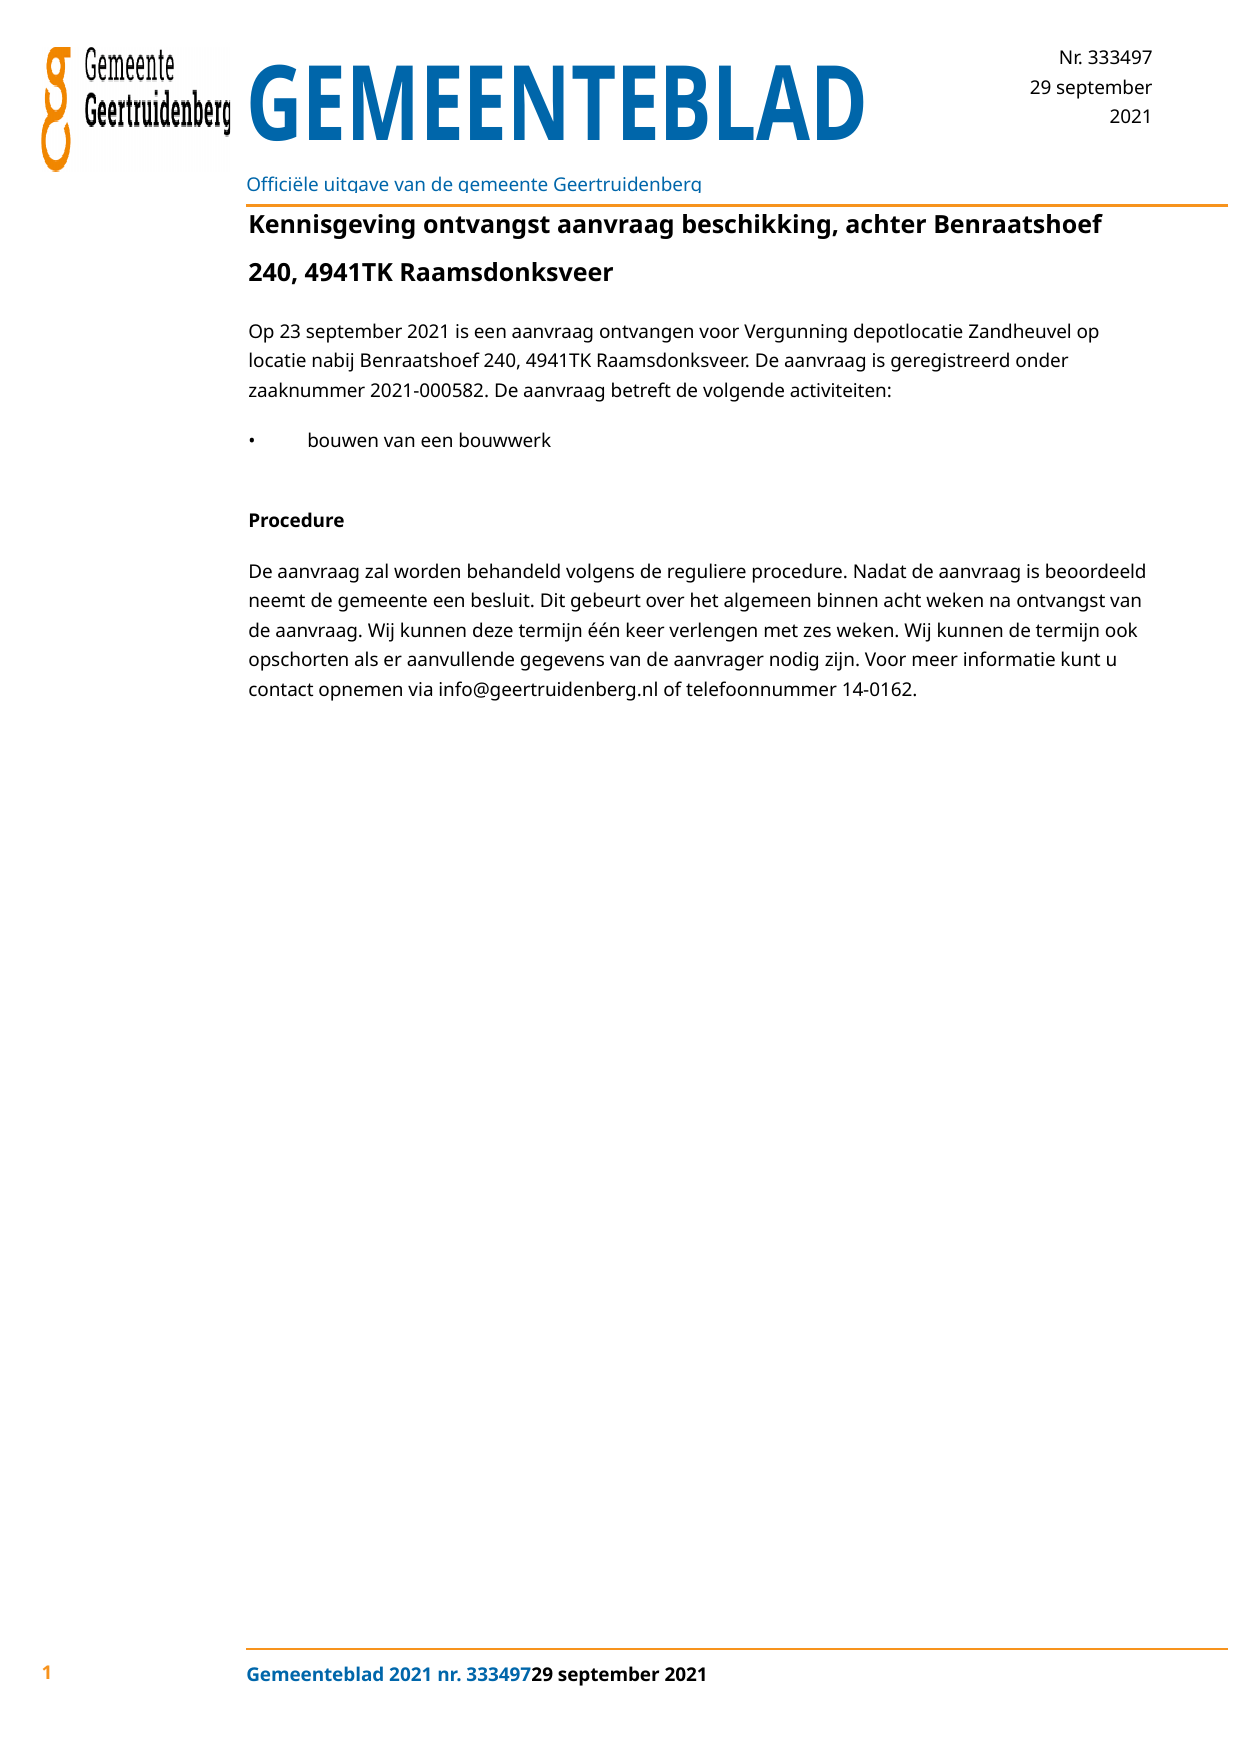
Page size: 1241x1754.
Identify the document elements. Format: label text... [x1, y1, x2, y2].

text Kennisgeving ontvangst aanvraag beschikking, achter Benraatshoef 240, 4941TK Raamsdonksveer [248, 207, 1152, 288]
text De aanvraag zal worden behandeld volgens de reguliere procedure. Nadat de aanvraag is beoordeeld neemt de gemeente een besluit. Dit gebeurt over het algemeen binnen acht weken na ontvangst van de aanvraag. Wij kunnen deze termijn één keer verlengen met zes weken. Wij kunnen de termijn ook opschorten als er aanvullende gegevens van de aanvrager nodig zijn. Voor meer informatie kunt u contact opnemen via info@geertruidenberg.nl of telefoonnummer 14-0162. [248, 558, 1152, 702]
text Procedure [248, 507, 1152, 533]
text Op 23 september 2021 is een aanvraag ontvangen voor Vergunning depotlocatie Zandheuvel op locatie nabij Benraatshoef 240, 4941TK Raamsdonksveer. De aanvraag is geregistreerd onder zaaknummer 2021-000582. De aanvraag betreft de volgende activiteiten: [248, 318, 1152, 403]
picture [41, 47, 231, 172]
list bouwen van een bouwwerk [248, 427, 1152, 453]
